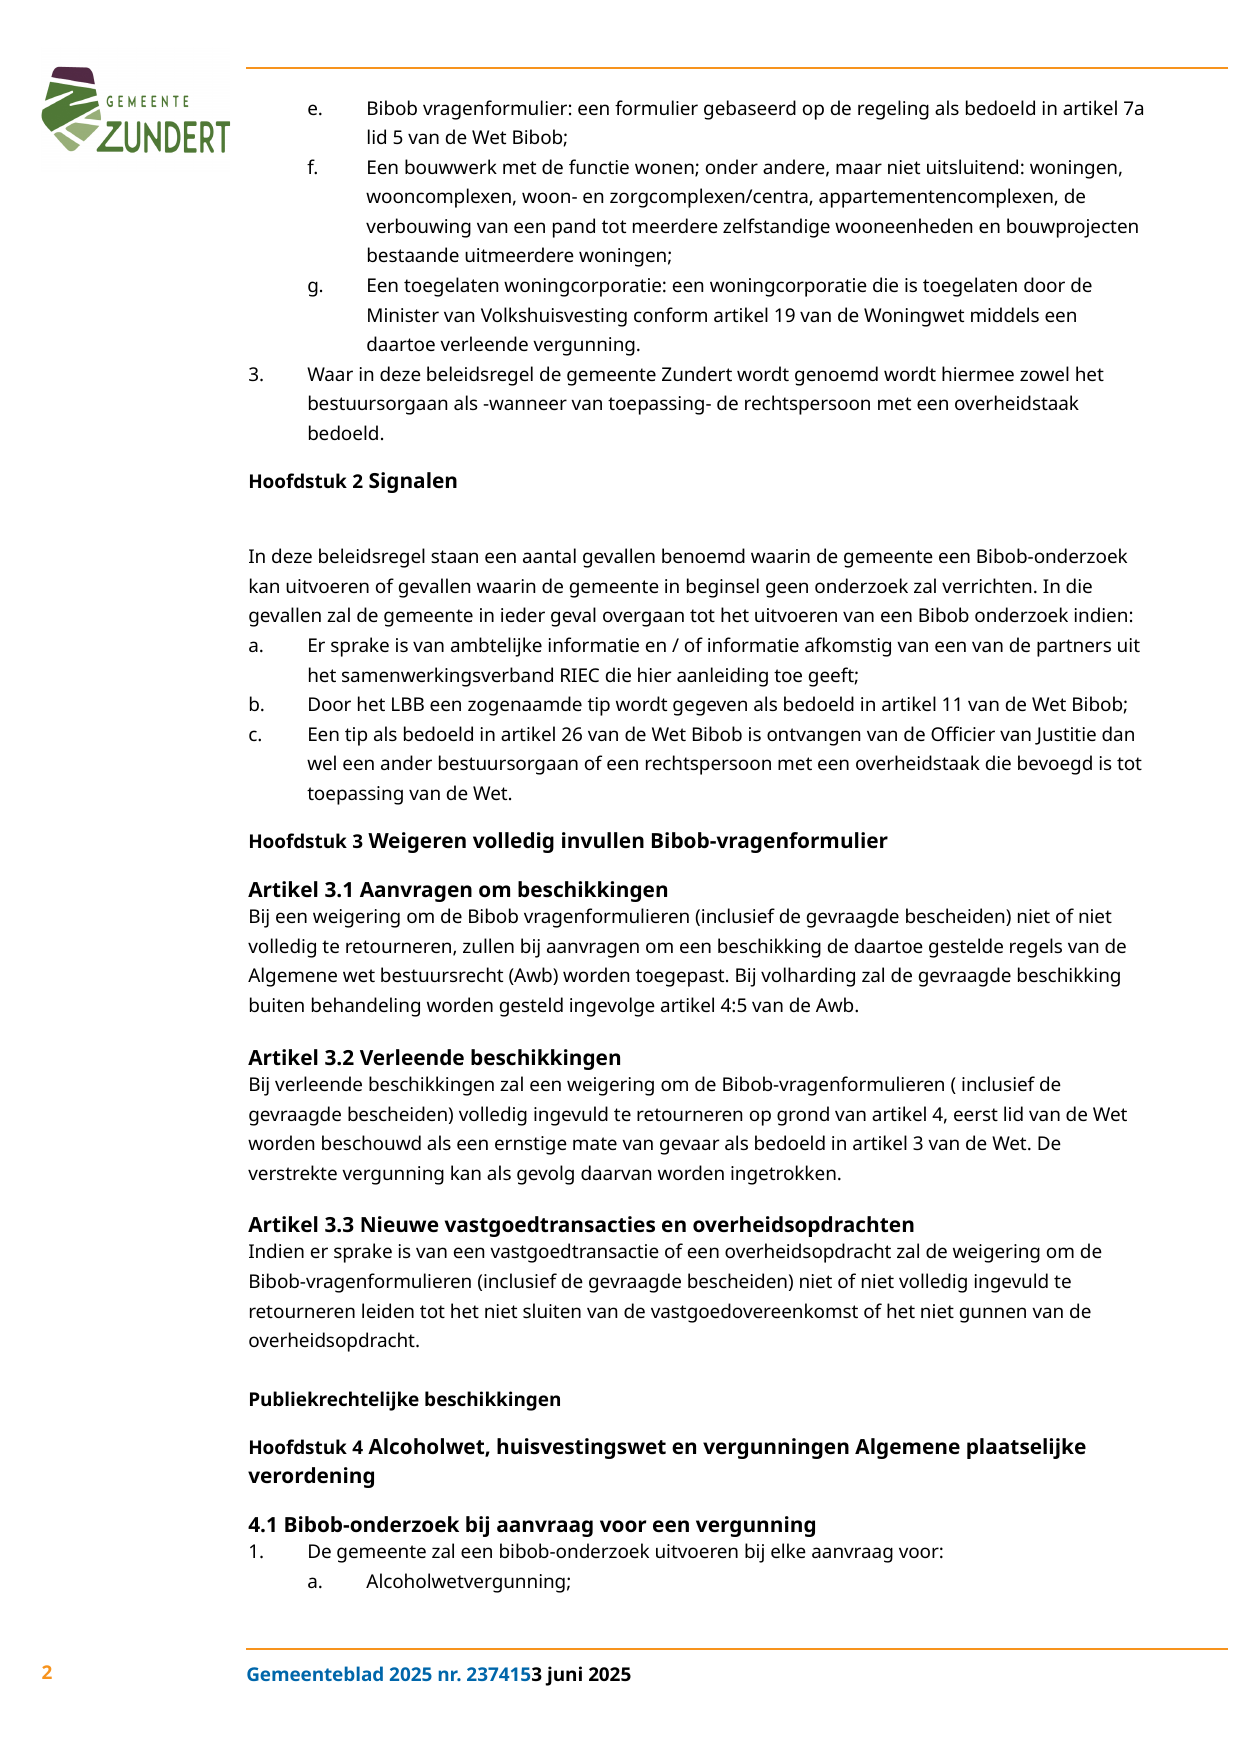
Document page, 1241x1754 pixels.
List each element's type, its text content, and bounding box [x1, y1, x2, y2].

list Waar in deze beleidsregel de gemeente Zundert wordt genoemd wordt hiermee zowel het bestuursorgaan als -wanneer van toepassing- de rechtspersoon met een overheidstaak bedoeld. [248, 361, 1152, 446]
list Een toegelaten woningcorporatie: een woningcorporatie die is toegelaten door de Minister van Volkshuisvesting conform artikel 19 van de Woningwet middels een daartoe verleende vergunning. [307, 272, 1152, 357]
picture [41, 47, 231, 172]
text Hoofdstuk 2 Signalen [248, 466, 1152, 494]
text 4.1 Bibob-onderzoek bij aanvraag voor een vergunning [248, 1510, 1152, 1538]
text Bij verleende beschikkingen zal een weigering om de Bibob-vragenformulieren ( inclusief de gevraagde bescheiden) volledig ingevuld te retourneren op grond van artikel 4, eerst lid van de Wet worden beschouwd als een ernstige mate van gevaar als bedoeld in artikel 3 van de Wet. De verstrekte vergunning kan als gevolg daarvan worden ingetrokken. [248, 1071, 1152, 1186]
text Artikel 3.1 Aanvragen om beschikkingen [248, 875, 1152, 903]
text Hoofdstuk 3 Weigeren volledig invullen Bibob-vragenformulier [248, 826, 1152, 854]
text Artikel 3.2 Verleende beschikkingen [248, 1043, 1152, 1071]
text Hoofdstuk 4 Alcoholwet, huisvestingswet en vergunningen Algemene plaatselijke verordening [248, 1432, 1152, 1489]
text Indien er sprake is van een vastgoedtransactie of een overheidsopdracht zal de weigering om de Bibob-vragenformulieren (inclusief de gevraagde bescheiden) niet of niet volledig ingevuld te retourneren leiden tot het niet sluiten van de vastgoedovereenkomst of het niet gunnen van de overheidsopdracht. [248, 1239, 1152, 1353]
text Bij een weigering om de Bibob vragenformulieren (inclusief de gevraagde bescheiden) niet of niet volledig te retourneren, zullen bij aanvragen om een beschikking de daartoe gestelde regels van de Algemene wet bestuursrecht (Awb) worden toegepast. Bij volharding zal de gevraagde beschikking buiten behandeling worden gesteld ingevolge artikel 4:5 van de Awb. [248, 903, 1152, 1018]
text Artikel 3.3 Nieuwe vastgoedtransacties en overheidsopdrachten [248, 1210, 1152, 1239]
list Er sprake is van ambtelijke informatie en / of informatie afkomstig van een van de partners uit het samenwerkingsverband RIEC die hier aanleiding toe geeft; [248, 632, 1152, 688]
list Een tip als bedoeld in artikel 26 van de Wet Bibob is ontvangen van de Officier van Justitie dan wel een ander bestuursorgaan of een rechtspersoon met een overheidstaak die bevoegd is tot toepassing van de Wet. [248, 721, 1152, 806]
text In deze beleidsregel staan een aantal gevallen benoemd waarin de gemeente een Bibob-onderzoek kan uitvoeren of gevallen waarin de gemeente in beginsel geen onderzoek zal verrichten. In die gevallen zal de gemeente in ieder geval overgaan tot het uitvoeren van een Bibob onderzoek indien: [248, 543, 1152, 628]
list Door het LBB een zogenaamde tip wordt gegeven als bedoeld in artikel 11 van de Wet Bibob; [248, 691, 1152, 717]
list Alcoholwetvergunning; [307, 1568, 1152, 1594]
list De gemeente zal een bibob-onderzoek uitvoeren bij elke aanvraag voor: [248, 1538, 1152, 1564]
text Publiekrechtelijke beschikkingen [248, 1387, 1152, 1412]
list Bibob vragenformulier: een formulier gebaseerd op de regeling als bedoeld in artikel 7a lid 5 van de Wet Bibob; [307, 95, 1152, 150]
list Een bouwwerk met de functie wonen; onder andere, maar niet uitsluitend: woningen, wooncomplexen, woon- en zorgcomplexen/centra, appartementencomplexen, de verbouwing van een pand tot meerdere zelfstandige wooneenheden en bouwprojecten bestaande uitmeerdere woningen; [307, 154, 1152, 268]
